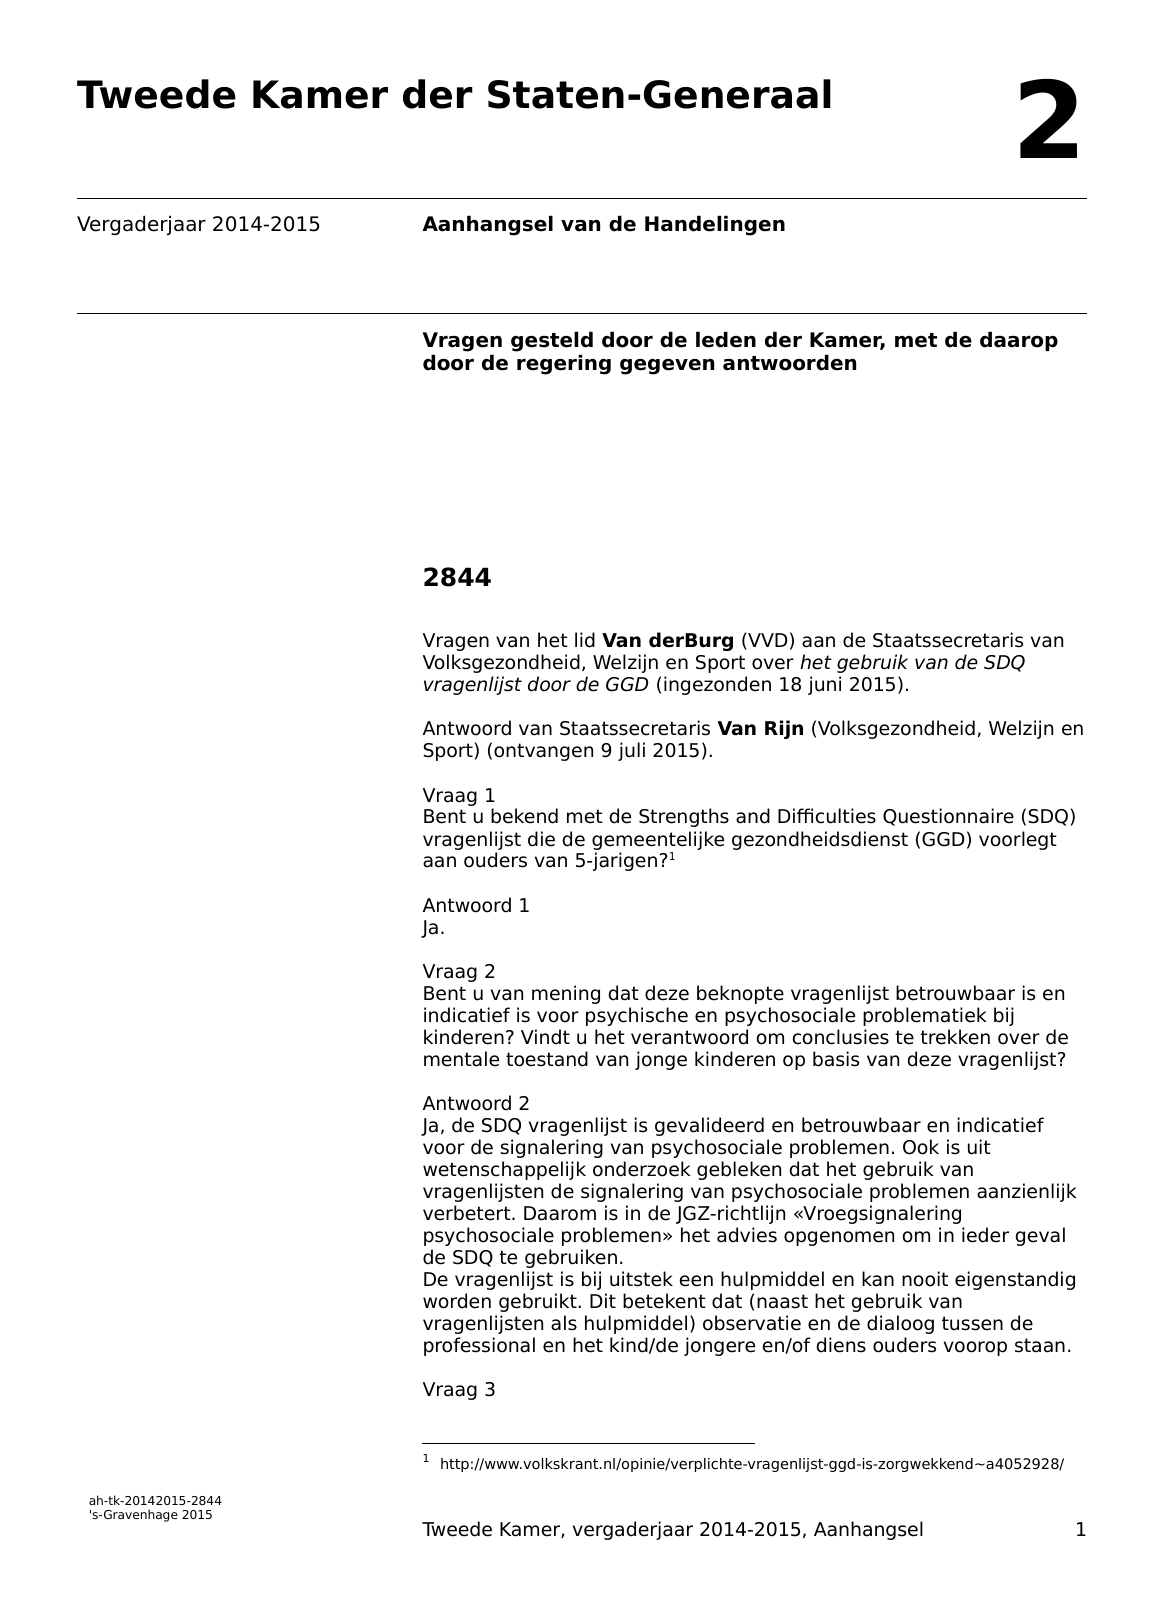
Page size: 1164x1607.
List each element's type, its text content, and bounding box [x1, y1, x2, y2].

text Antwoord van Staatssecretaris Van Rijn (Volksgezondheid, Welzijn en Sport) (ontvangen 9 juli 2015). [422, 718, 1087, 762]
text Ja. [422, 917, 1087, 938]
text http://www.volkskrant.nl/opinie/verplichte-vragenlijst-ggd-is-zorgwekkend~a4052928/ [422, 1452, 1087, 1474]
text Antwoord 1 [422, 894, 1087, 917]
table_cell Vragen gesteld door de leden der Kamer, met de daarop door de regering gegeven antwoorden [422, 314, 1087, 375]
text Bent u bekend met de Strengths and Difficulties Questionnaire (SDQ) vragenlijst die de gemeentelijke gezondheidsdienst (GGD) voorlegt aan ouders van 5-jarigen? [422, 806, 1087, 872]
table_header Tweede Kamer der Staten-Generaal [77, 59, 886, 198]
text ah-tk-20142015-2844 [88, 1494, 323, 1508]
text 2844 [422, 563, 1087, 592]
text Vragen van het lid Van derBurg (VVD) aan de Staatssecretaris van Volksgezondheid, Welzijn en Sport over het gebruik van de SDQ vragenlijst door de GGD (ingezonden 18 juni 2015). [422, 630, 1087, 696]
text Vraag 1 [422, 784, 1087, 806]
text De vragenlijst is bij uitstek een hulpmiddel en kan nooit eigenstandig worden gebruikt. Dit betekent dat (naast het gebruik van vragenlijsten als hulpmiddel) observatie en de dialoog tussen de professional en het kind/de jongere en/of diens ouders voorop staan. [422, 1269, 1087, 1357]
text Vraag 3 [422, 1379, 1087, 1401]
text Antwoord 2 [422, 1093, 1087, 1115]
table_cell Aanhangsel van de Handelingen [422, 199, 1087, 313]
text Ja, de SDQ vragenlijst is gevalideerd en betrouwbaar en indicatief voor de signalering van psychosociale problemen. Ook is uit wetenschappelijk onderzoek gebleken dat het gebruik van vragenlijsten de signalering van psychosociale problemen aanzienlijk verbetert. Daarom is in de JGZ-richtlijn «Vroegsignalering psychosociale problemen» het advies opgenomen om in ieder geval de SDQ te gebruiken. [422, 1115, 1087, 1269]
table_header 2 [886, 59, 1087, 198]
table_cell Vergaderjaar 2014-2015 [77, 199, 422, 313]
text 's-Gravenhage 2015 [88, 1508, 323, 1522]
table_cell [77, 314, 422, 375]
text Vraag 2 [422, 961, 1087, 983]
text Bent u van mening dat deze beknopte vragenlijst betrouwbaar is en indicatief is voor psychische en psychosociale problematiek bij kinderen? Vindt u het verantwoord om conclusies te trekken over de mentale toestand van jonge kinderen op basis van deze vragenlijst? [422, 983, 1087, 1071]
